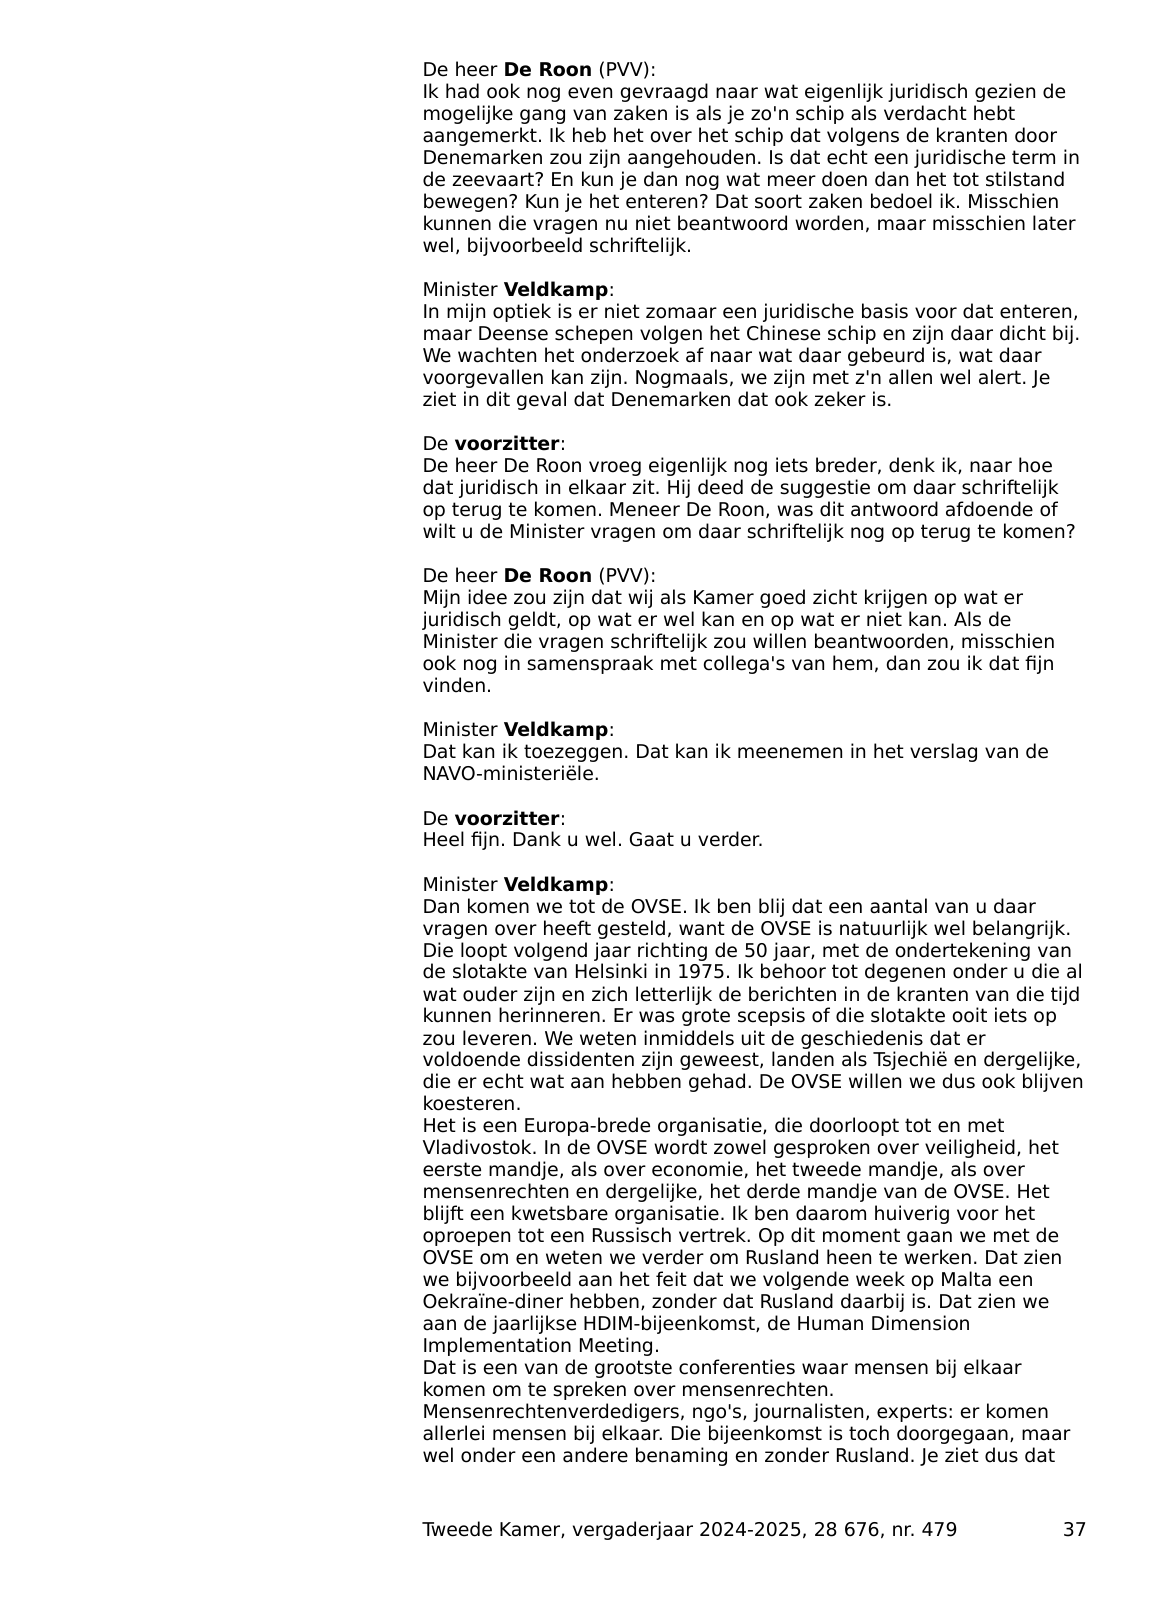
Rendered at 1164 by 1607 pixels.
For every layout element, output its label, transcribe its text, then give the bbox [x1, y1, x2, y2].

text Heel fijn. Dank u wel. Gaat u verder. [422, 829, 1087, 851]
text De heer De Roon (PVV): [422, 59, 1087, 81]
text Minister Veldkamp: [422, 279, 1087, 301]
text De voorzitter: [422, 433, 1087, 455]
text Dat kan ik toezeggen. Dat kan ik meenemen in het verslag van de NAVO-ministeriële. [422, 741, 1087, 785]
text Dan komen we tot de OVSE. Ik ben blij dat een aantal van u daar vragen over heeft gesteld, want de OVSE is natuurlijk wel belangrijk. Die loopt volgend jaar richting de 50 jaar, met de ondertekening van de slotakte van Helsinki in 1975. Ik behoor tot degenen onder u die al wat ouder zijn en zich letterlijk de berichten in de kranten van die tijd kunnen herinneren. Er was grote scepsis of die slotakte ooit iets op zou leveren. We weten inmiddels uit de geschiedenis dat er voldoende dissidenten zijn geweest, landen als Tsjechië en dergelijke, die er echt wat aan hebben gehad. De OVSE willen we dus ook blijven koesteren. [422, 896, 1087, 1115]
text Ik had ook nog even gevraagd naar wat eigenlijk juridisch gezien de mogelijke gang van zaken is als je zo'n schip als verdacht hebt aangemerkt. Ik heb het over het schip dat volgens de kranten door Denemarken zou zijn aangehouden. Is dat echt een juridische term in de zeevaart? En kun je dan nog wat meer doen dan het tot stilstand bewegen? Kun je het enteren? Dat soort zaken bedoel ik. Misschien kunnen die vragen nu niet beantwoord worden, maar misschien later wel, bijvoorbeeld schriftelijk. [422, 81, 1087, 257]
text De voorzitter: [422, 807, 1087, 829]
text Het is een Europa-brede organisatie, die doorloopt tot en met Vladivostok. In de OVSE wordt zowel gesproken over veiligheid, het eerste mandje, als over economie, het tweede mandje, als over mensenrechten en dergelijke, het derde mandje van de OVSE. Het blijft een kwetsbare organisatie. Ik ben daarom huiverig voor het oproepen tot een Russisch vertrek. Op dit moment gaan we met de OVSE om en weten we verder om Rusland heen te werken. Dat zien we bijvoorbeeld aan het feit dat we volgende week op Malta een Oekraïne-diner hebben, zonder dat Rusland daarbij is. Dat zien we aan de jaarlijkse HDIM-bijeenkomst, de Human Dimension Implementation Meeting. [422, 1115, 1087, 1357]
text De heer De Roon (PVV): [422, 565, 1087, 587]
text Dat is een van de grootste conferenties waar mensen bij elkaar komen om te spreken over mensenrechten. Mensenrechtenverdedigers, ngo's, journalisten, experts: er komen allerlei mensen bij elkaar. Die bijeenkomst is toch doorgegaan, maar wel onder een andere benaming en zonder Rusland. Je ziet dus dat [422, 1357, 1087, 1467]
text Minister Veldkamp: [422, 719, 1087, 741]
text In mijn optiek is er niet zomaar een juridische basis voor dat enteren, maar Deense schepen volgen het Chinese schip en zijn daar dicht bij. We wachten het onderzoek af naar wat daar gebeurd is, wat daar voorgevallen kan zijn. Nogmaals, we zijn met z'n allen wel alert. Je ziet in dit geval dat Denemarken dat ook zeker is. [422, 301, 1087, 411]
text Minister Veldkamp: [422, 873, 1087, 896]
text Mijn idee zou zijn dat wij als Kamer goed zicht krijgen op wat er juridisch geldt, op wat er wel kan en op wat er niet kan. Als de Minister die vragen schriftelijk zou willen beantwoorden, misschien ook nog in samenspraak met collega's van hem, dan zou ik dat fijn vinden. [422, 587, 1087, 697]
text De heer De Roon vroeg eigenlijk nog iets breder, denk ik, naar hoe dat juridisch in elkaar zit. Hij deed de suggestie om daar schriftelijk op terug te komen. Meneer De Roon, was dit antwoord afdoende of wilt u de Minister vragen om daar schriftelijk nog op terug te komen? [422, 455, 1087, 543]
